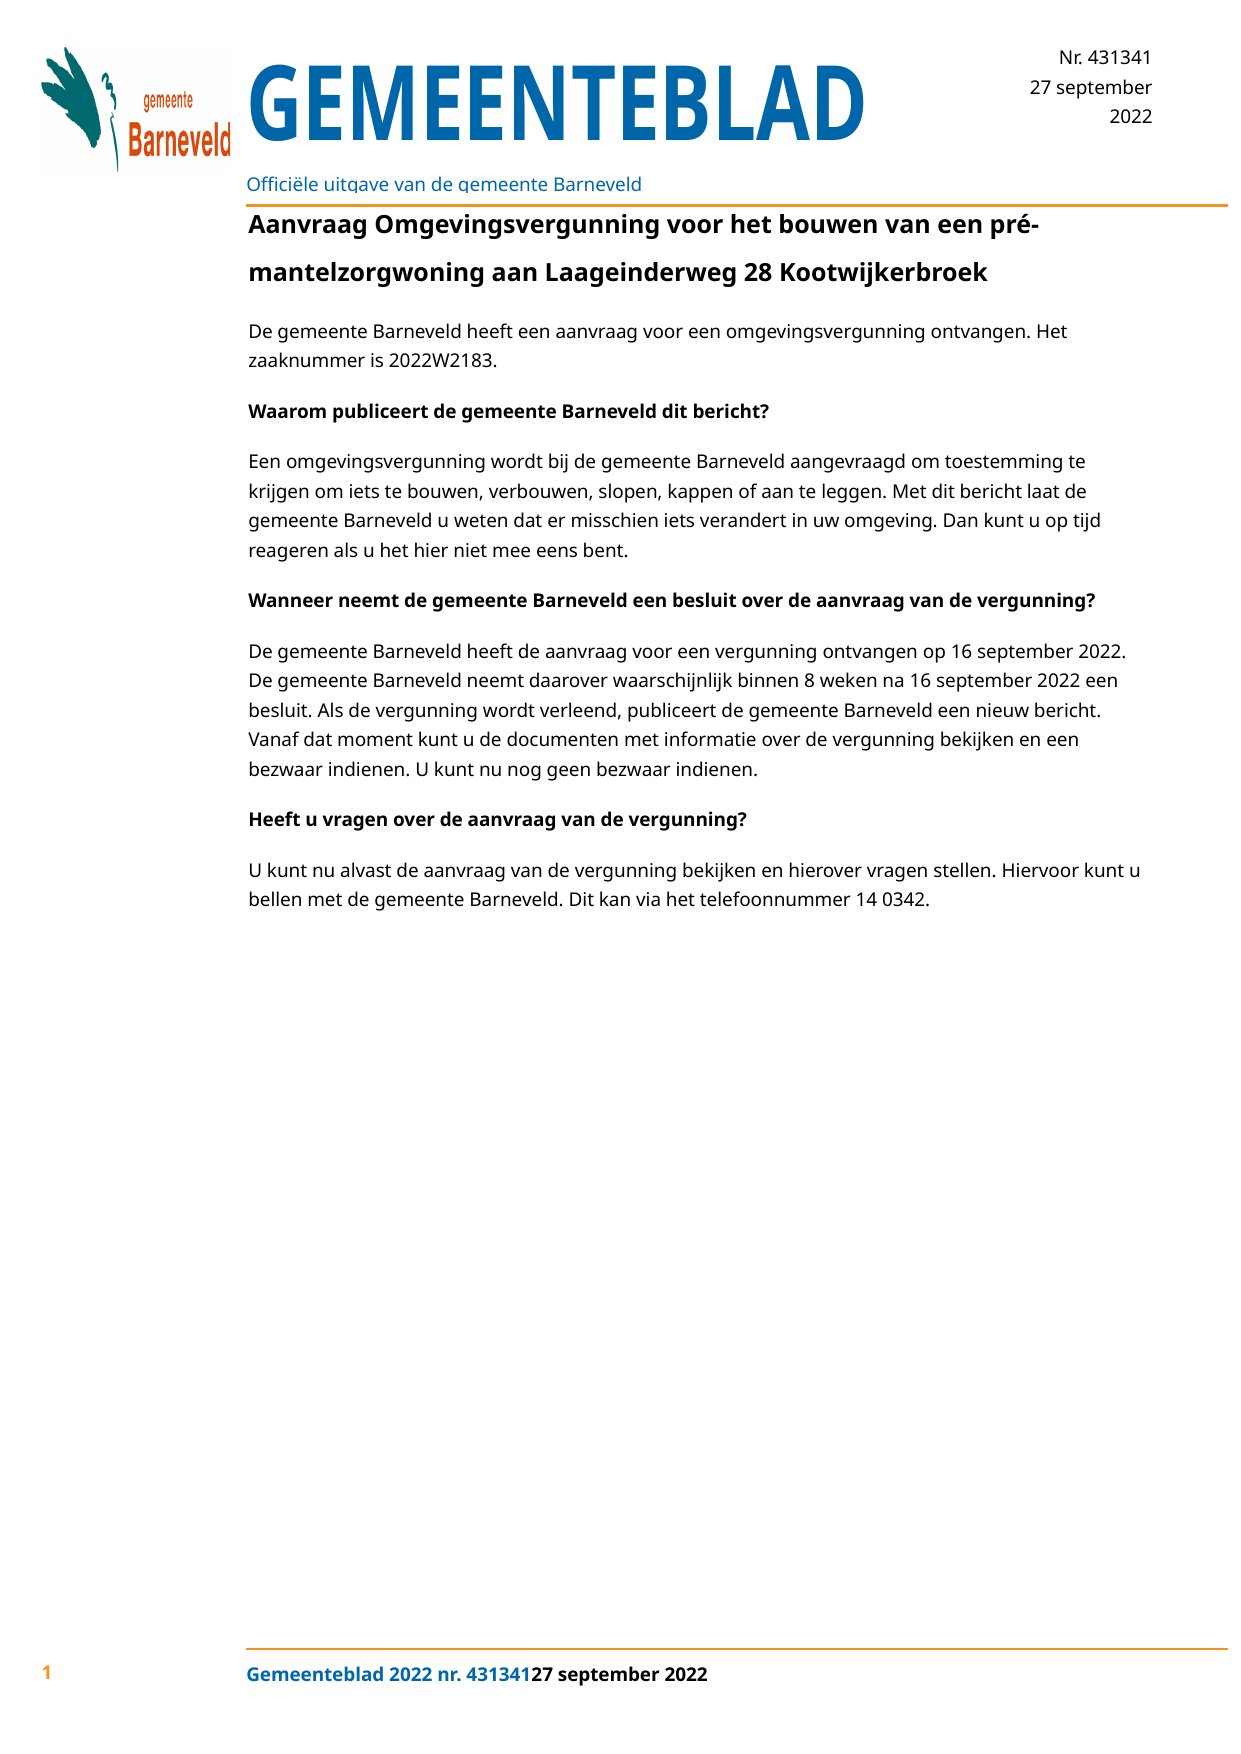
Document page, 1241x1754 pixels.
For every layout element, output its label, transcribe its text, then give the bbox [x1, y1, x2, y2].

text Een omgevingsvergunning wordt bij de gemeente Barneveld aangevraagd om toestemming te krijgen om iets te bouwen, verbouwen, slopen, kappen of aan te leggen. Met dit bericht laat de gemeente Barneveld u weten dat er misschien iets verandert in uw omgeving. Dan kunt u op tijd reageren als u het hier niet mee eens bent. [248, 448, 1152, 563]
picture [41, 47, 231, 172]
text Waarom publiceert de gemeente Barneveld dit bericht? [248, 398, 1152, 424]
text Aanvraag Omgevingsvergunning voor het bouwen van een pré-mantelzorgwoning aan Laageinderweg 28 Kootwijkerbroek [248, 207, 1152, 288]
text De gemeente Barneveld heeft een aanvraag voor een omgevingsvergunning ontvangen. Het zaaknummer is 2022W2183. [248, 318, 1152, 373]
text Heeft u vragen over de aanvraag van de vergunning? [248, 807, 1152, 832]
text De gemeente Barneveld heeft de aanvraag voor een vergunning ontvangen op 16 september 2022. De gemeente Barneveld neemt daarover waarschijnlijk binnen 8 weken na 16 september 2022 een besluit. Als de vergunning wordt verleend, publiceert de gemeente Barneveld een nieuw bericht. Vanaf dat moment kunt u de documenten met informatie over de vergunning bekijken en een bezwaar indienen. U kunt nu nog geen bezwaar indienen. [248, 638, 1152, 782]
text U kunt nu alvast de aanvraag van de vergunning bekijken en hierover vragen stellen. Hiervoor kunt u bellen met de gemeente Barneveld. Dit kan via het telefoonnummer 14 0342. [248, 857, 1152, 912]
text Wanneer neemt de gemeente Barneveld een besluit over de aanvraag van de vergunning? [248, 587, 1152, 613]
